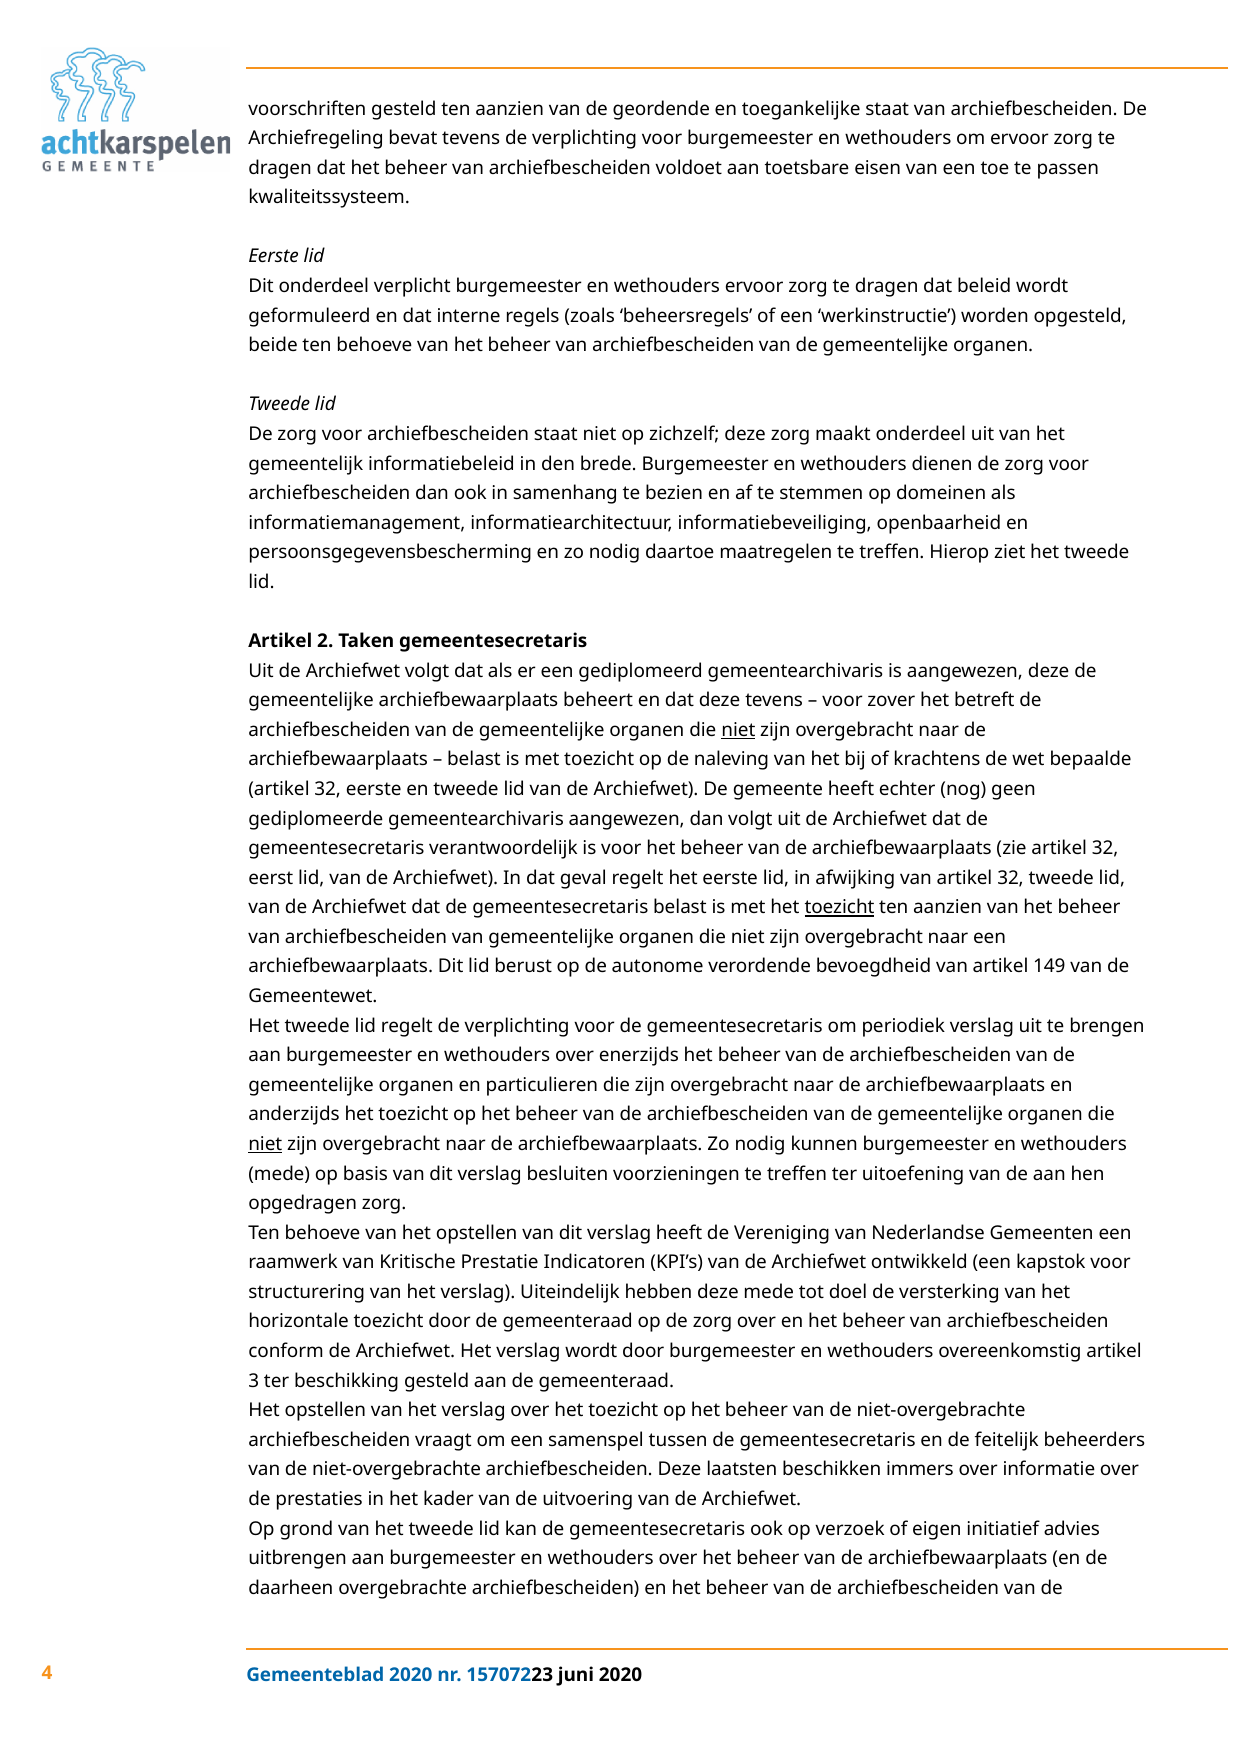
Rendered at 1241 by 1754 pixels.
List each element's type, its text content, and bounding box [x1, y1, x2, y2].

text voorschriften gesteld ten aanzien van de geordende en toegankelijke staat van archiefbescheiden. De Archiefregeling bevat tevens de verplichting voor burgemeester en wethouders om ervoor zorg te dragen dat het beheer van archiefbescheiden voldoet aan toetsbare eisen van een toe te passen kwaliteitssysteem. [248, 95, 1152, 209]
text Ten behoeve van het opstellen van dit verslag heeft de Vereniging van Nederlandse Gemeenten een raamwerk van Kritische Prestatie Indicatoren (KPI’s) van de Archiefwet ontwikkeld (een kapstok voor structurering van het verslag). Uiteindelijk hebben deze mede tot doel de versterking van het horizontale toezicht door de gemeenteraad op de zorg over en het beheer van archiefbescheiden conform de Archiefwet. Het verslag wordt door burgemeester en wethouders overeenkomstig artikel 3 ter beschikking gesteld aan de gemeenteraad. [248, 1219, 1152, 1393]
picture [41, 47, 231, 172]
text Eerste lid [248, 243, 1152, 268]
text Tweede lid [248, 391, 1152, 416]
text De zorg voor archiefbescheiden staat niet op zichzelf; deze zorg maakt onderdeel uit van het gemeentelijk informatiebeleid in den brede. Burgemeester en wethouders dienen de zorg voor archiefbescheiden dan ook in samenhang te bezien en af te stemmen op domeinen als informatiemanagement, informatiearchitectuur, informatiebeveiliging, openbaarheid en persoonsgegevensbescherming en zo nodig daartoe maatregelen te treffen. Hierop ziet het tweede lid. [248, 420, 1152, 594]
text Dit onderdeel verplicht burgemeester en wethouders ervoor zorg te dragen dat beleid wordt geformuleerd en dat interne regels (zoals ‘beheersregels’ of een ‘werkinstructie’) worden opgesteld, beide ten behoeve van het beheer van archiefbescheiden van de gemeentelijke organen. [248, 272, 1152, 357]
text Het tweede lid regelt de verplichting voor de gemeentesecretaris om periodiek verslag uit te brengen aan burgemeester en wethouders over enerzijds het beheer van de archiefbescheiden van de gemeentelijke organen en particulieren die zijn overgebracht naar de archiefbewaarplaats en anderzijds het toezicht op het beheer van de archiefbescheiden van de gemeentelijke organen die niet zijn overgebracht naar de archiefbewaarplaats. Zo nodig kunnen burgemeester en wethouders (mede) op basis van dit verslag besluiten voorzieningen te treffen ter uitoefening van de aan hen opgedragen zorg. [248, 1012, 1152, 1215]
text Het opstellen van het verslag over het toezicht op het beheer van de niet-overgebrachte archiefbescheiden vraagt om een samenspel tussen de gemeentesecretaris en de feitelijk beheerders van de niet-overgebrachte archiefbescheiden. Deze laatsten beschikken immers over informatie over de prestaties in het kader van de uitvoering van de Archiefwet. [248, 1396, 1152, 1511]
text Op grond van het tweede lid kan de gemeentesecretaris ook op verzoek of eigen initiatief advies uitbrengen aan burgemeester en wethouders over het beheer van de archiefbewaarplaats (en de daarheen overgebrachte archiefbescheiden) en het beheer van de archiefbescheiden van de [248, 1515, 1152, 1600]
text Artikel 2. Taken gemeentesecretaris [248, 627, 1152, 653]
text Uit de Archiefwet volgt dat als er een gediplomeerd gemeentearchivaris is aangewezen, deze de gemeentelijke archiefbewaarplaats beheert en dat deze tevens – voor zover het betreft de archiefbescheiden van de gemeentelijke organen die niet zijn overgebracht naar de archiefbewaarplaats – belast is met toezicht op de naleving van het bij of krachtens de wet bepaalde (artikel 32, eerste en tweede lid van de Archiefwet). De gemeente heeft echter (nog) geen gediplomeerde gemeentearchivaris aangewezen, dan volgt uit de Archiefwet dat de gemeentesecretaris verantwoordelijk is voor het beheer van de archiefbewaarplaats (zie artikel 32, eerst lid, van de Archiefwet). In dat geval regelt het eerste lid, in afwijking van artikel 32, tweede lid, van de Archiefwet dat de gemeentesecretaris belast is met het toezicht ten aanzien van het beheer van archiefbescheiden van gemeentelijke organen die niet zijn overgebracht naar een archiefbewaarplaats. Dit lid berust op de autonome verordende bevoegdheid van artikel 149 van de Gemeentewet. [248, 657, 1152, 1008]
